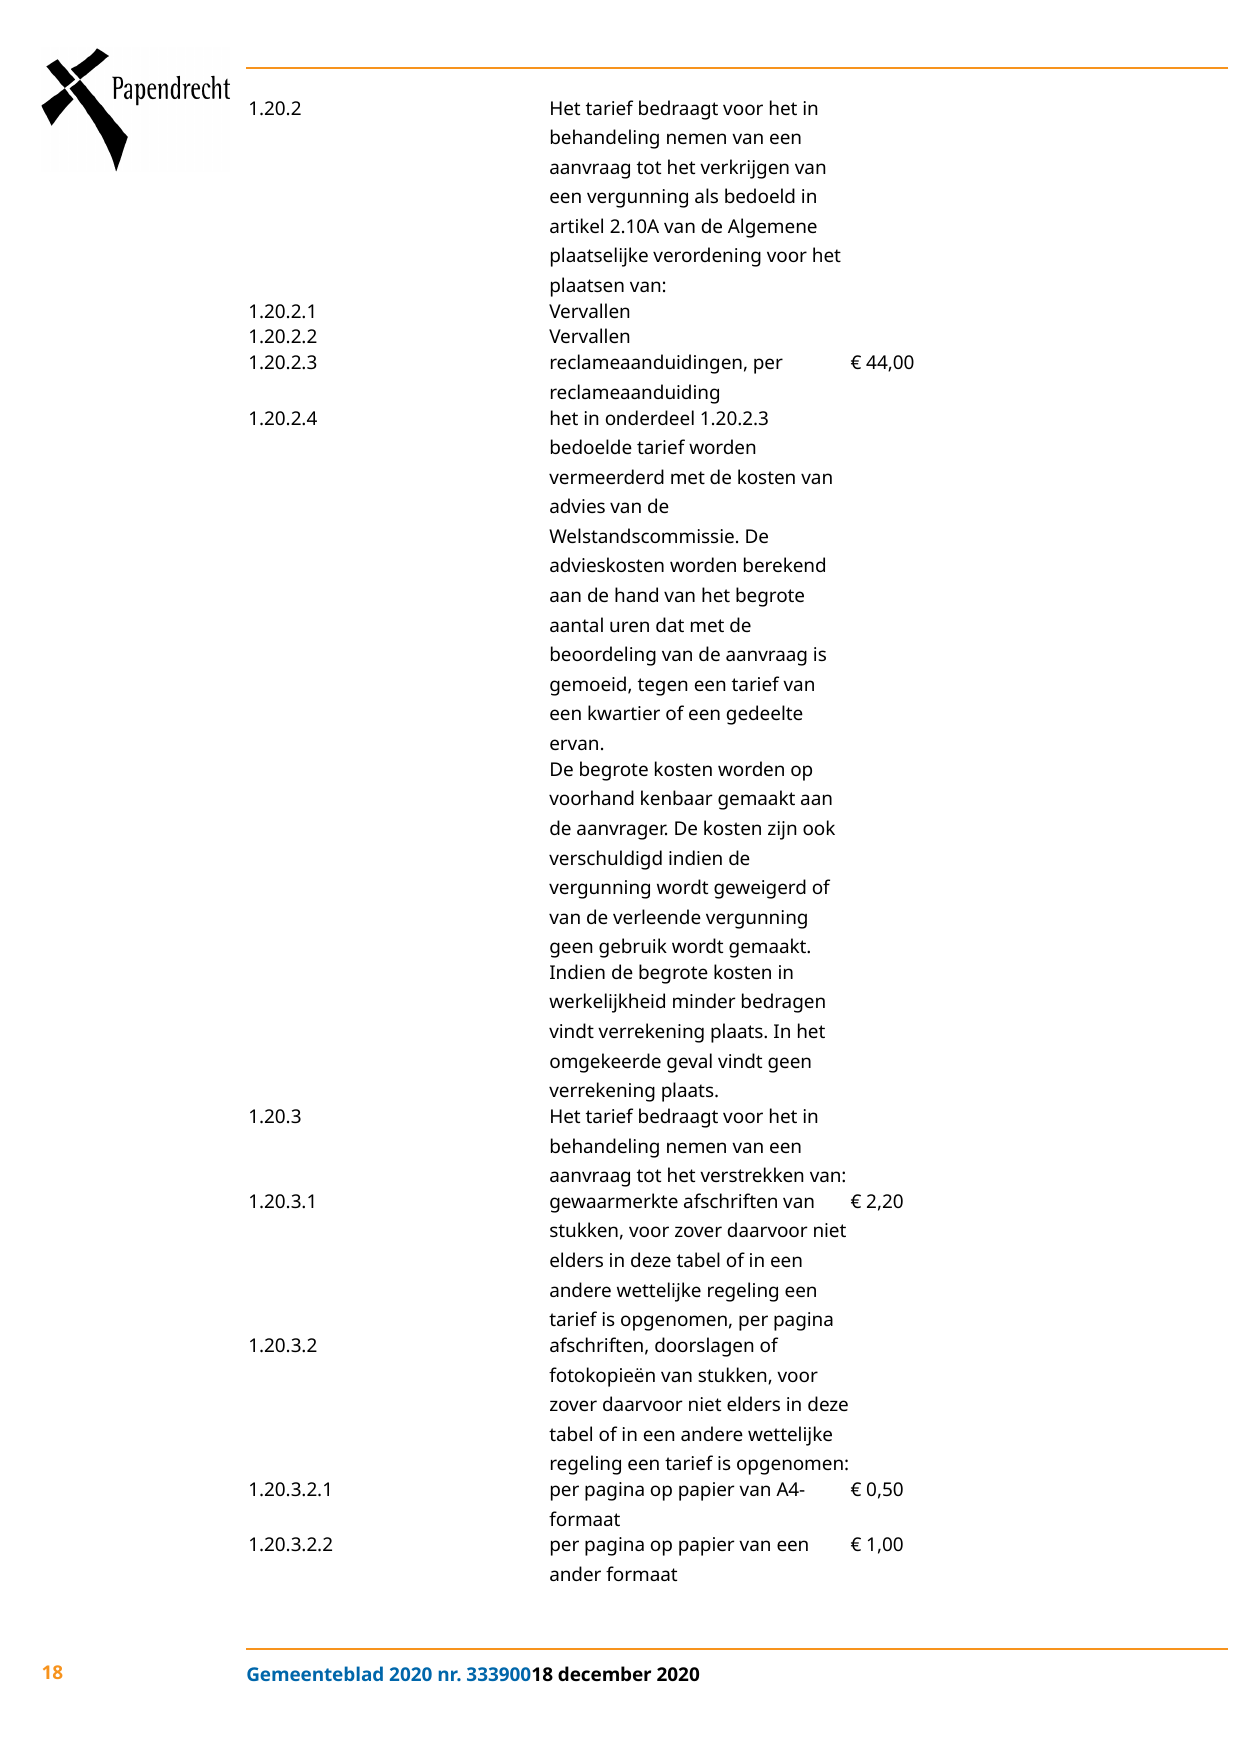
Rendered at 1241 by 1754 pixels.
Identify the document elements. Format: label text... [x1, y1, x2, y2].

table_cell per pagina op papier van een ander formaat [549, 1532, 850, 1587]
table_cell 1.20.2 [248, 95, 549, 298]
table_cell 1.20.3.2.1 [248, 1476, 549, 1532]
table_cell [248, 959, 549, 1103]
table_cell per pagina op papier van A4-formaat [549, 1476, 850, 1532]
table_cell 1.20.3.2.2 [248, 1532, 549, 1587]
table_cell [248, 756, 549, 959]
table_cell gewaarmerkte afschriften van stukken, voor zover daarvoor niet elders in deze tabel of in een andere wettelijke regeling een tarief is opgenomen, per pagina [549, 1188, 850, 1332]
table_cell 1.20.2.1 [248, 298, 549, 324]
table_cell [850, 1332, 1152, 1476]
table_cell 1.20.3.1 [248, 1188, 549, 1332]
table_cell [850, 959, 1152, 1103]
table_cell € 0,50 [850, 1476, 1152, 1532]
table_cell 1.20.2.2 [248, 324, 549, 349]
table_cell [850, 95, 1152, 298]
table_cell afschriften, doorslagen of fotokopieën van stukken, voor zover daarvoor niet elders in deze tabel of in een andere wettelijke regeling een tarief is opgenomen: [549, 1332, 850, 1476]
table_cell [850, 405, 1152, 756]
table_cell Vervallen [549, 324, 850, 349]
picture [41, 47, 231, 172]
table_cell [850, 298, 1152, 324]
table_cell € 1,00 [850, 1532, 1152, 1587]
table_cell reclameaanduidingen, per reclameaanduiding [549, 350, 850, 405]
table_cell € 2,20 [850, 1188, 1152, 1332]
table_cell Vervallen [549, 298, 850, 324]
table_cell [850, 324, 1152, 349]
table_cell Het tarief bedraagt voor het in behandeling nemen van een aanvraag tot het verkrijgen van een vergunning als bedoeld in artikel 2.10A van de Algemene plaatselijke verordening voor het plaatsen van: [549, 95, 850, 298]
table_cell 1.20.3.2 [248, 1332, 549, 1476]
table_cell Indien de begrote kosten in werkelijkheid minder bedragen vindt verrekening plaats. In het omgekeerde geval vindt geen verrekening plaats. [549, 959, 850, 1103]
table_cell [850, 756, 1152, 959]
table_cell het in onderdeel 1.20.2.3 bedoelde tarief worden vermeerderd met de kosten van advies van de Welstandscommissie. De advieskosten worden berekend aan de hand van het begrote aantal uren dat met de beoordeling van de aanvraag is gemoeid, tegen een tarief van een kwartier of een gedeelte ervan. [549, 405, 850, 756]
table_cell [850, 1103, 1152, 1188]
table_cell De begrote kosten worden op voorhand kenbaar gemaakt aan de aanvrager. De kosten zijn ook verschuldigd indien de vergunning wordt geweigerd of van de verleende vergunning geen gebruik wordt gemaakt. [549, 756, 850, 959]
table_cell € 44,00 [850, 350, 1152, 405]
table_cell 1.20.3 [248, 1103, 549, 1188]
table_cell 1.20.2.3 [248, 350, 549, 405]
table_cell 1.20.2.4 [248, 405, 549, 756]
table_cell Het tarief bedraagt voor het in behandeling nemen van een aanvraag tot het verstrekken van: [549, 1103, 850, 1188]
